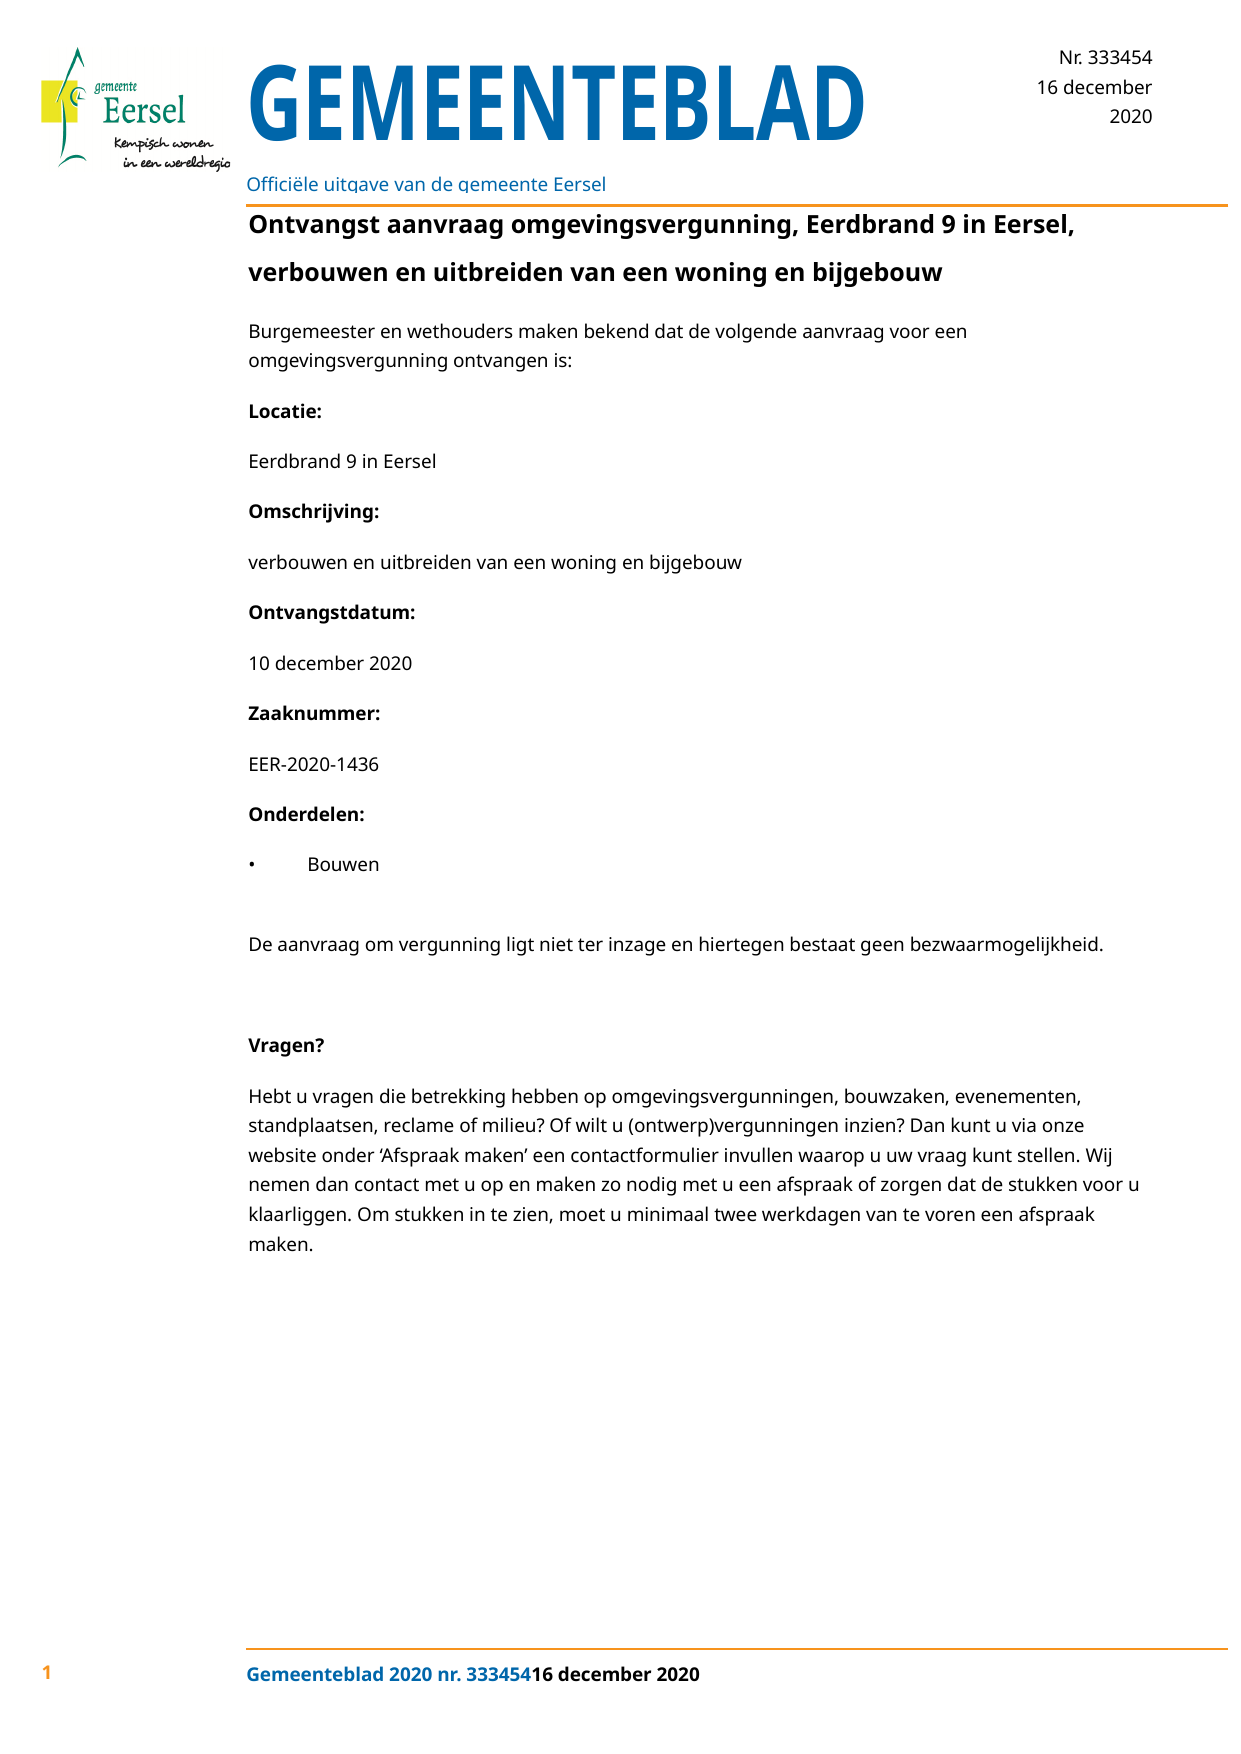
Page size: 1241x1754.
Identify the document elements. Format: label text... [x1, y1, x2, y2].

text EER-2020-1436 [248, 751, 1152, 777]
picture [41, 47, 231, 172]
text 10 december 2020 [248, 650, 1152, 676]
text Ontvangst aanvraag omgevingsvergunning, Eerdbrand 9 in Eersel, verbouwen en uitbreiden van een woning en bijgebouw [248, 207, 1152, 288]
list Bouwen [248, 852, 1152, 877]
text Vragen? [248, 1032, 1152, 1058]
text Ontvangstdatum: [248, 599, 1152, 625]
text Onderdelen: [248, 801, 1152, 827]
text Zaaknummer: [248, 700, 1152, 726]
text Burgemeester en wethouders maken bekend dat de volgende aanvraag voor een omgevingsvergunning ontvangen is: [248, 318, 1152, 373]
text Locatie: [248, 398, 1152, 424]
text De aanvraag om vergunning ligt niet ter inzage en hiertegen bestaat geen bezwaarmogelijkheid. [248, 932, 1152, 957]
text Hebt u vragen die betrekking hebben op omgevingsvergunningen, bouwzaken, evenementen, standplaatsen, reclame of milieu? Of wilt u (ontwerp)vergunningen inzien? Dan kunt u via onze website onder ‘Afspraak maken’ een contactformulier invullen waarop u uw vraag kunt stellen. Wij nemen dan contact met u op en maken zo nodig met u een afspraak of zorgen dat de stukken voor u klaarliggen. Om stukken in te zien, moet u minimaal twee werkdagen van te voren een afspraak maken. [248, 1083, 1152, 1257]
text verbouwen en uitbreiden van een woning en bijgebouw [248, 549, 1152, 575]
text Eerdbrand 9 in Eersel [248, 448, 1152, 474]
text Omschrijving: [248, 499, 1152, 524]
